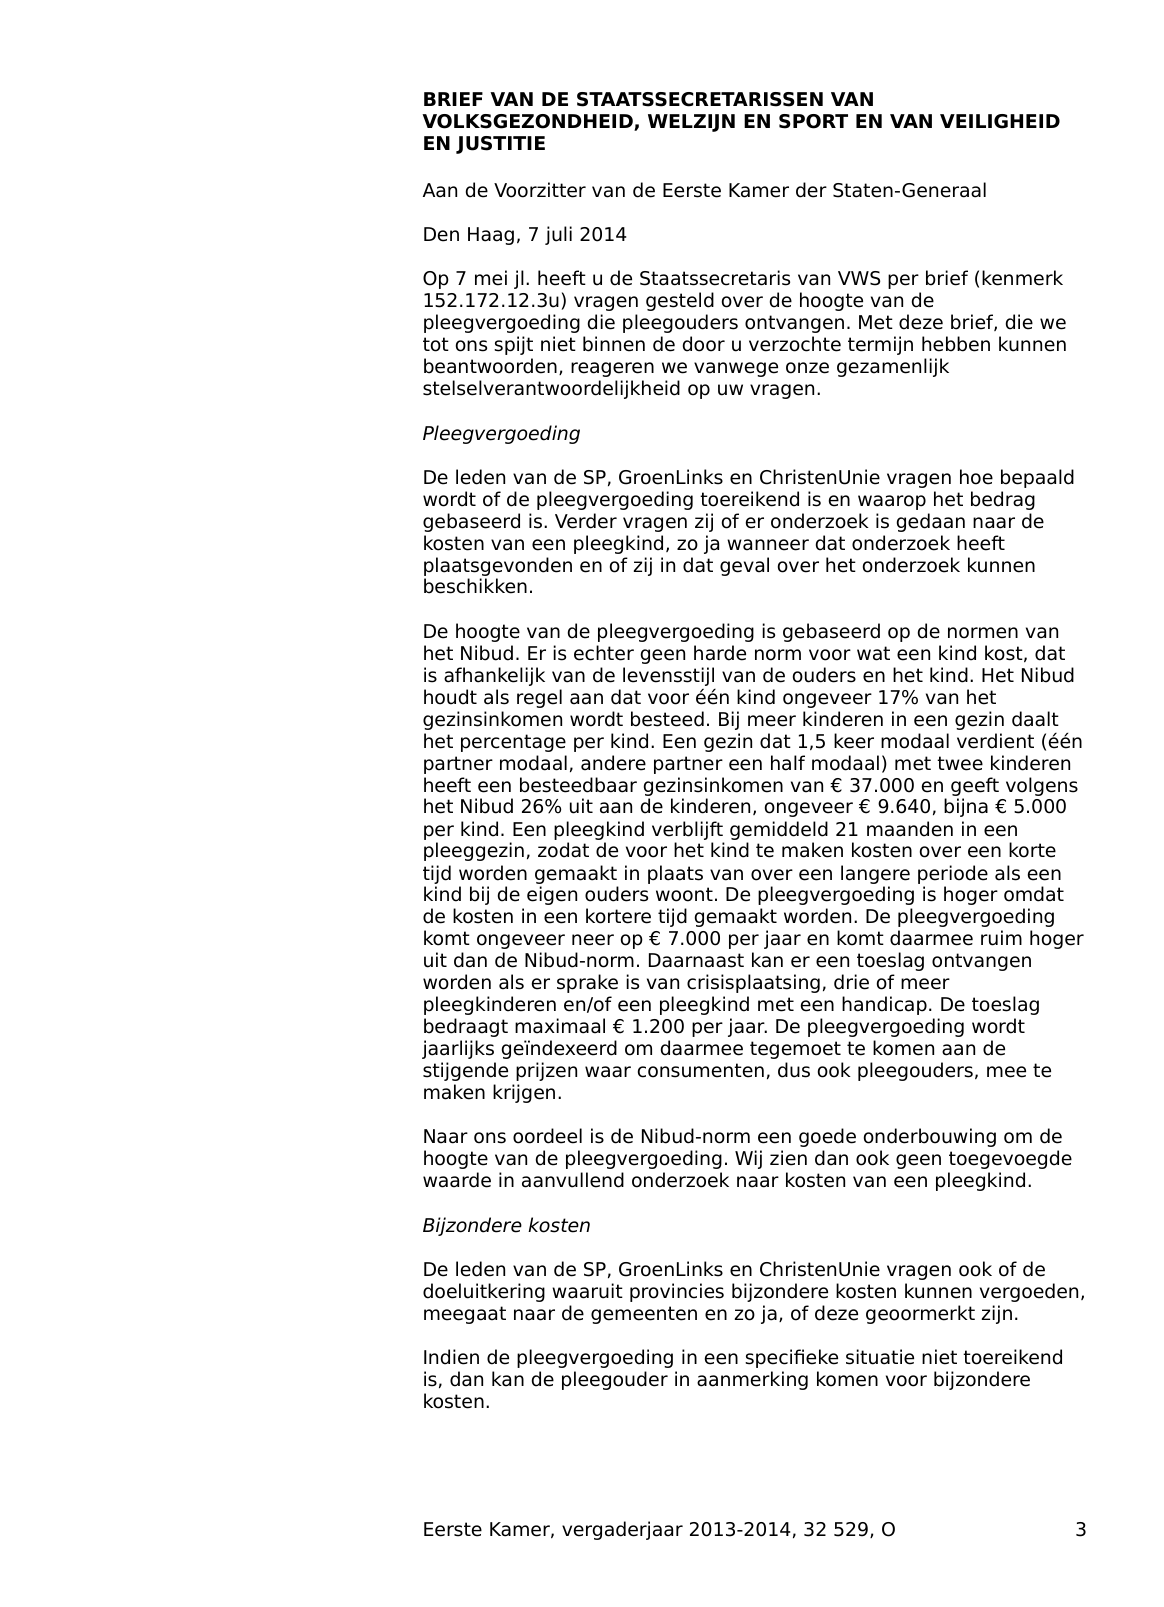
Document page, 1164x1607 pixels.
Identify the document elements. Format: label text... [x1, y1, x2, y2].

text De hoogte van de pleegvergoeding is gebaseerd op de normen van het Nibud. Er is echter geen harde norm voor wat een kind kost, dat is afhankelijk van de levensstijl van de ouders en het kind. Het Nibud houdt als regel aan dat voor één kind ongeveer 17% van het gezinsinkomen wordt besteed. Bij meer kinderen in een gezin daalt het percentage per kind. Een gezin dat 1,5 keer modaal verdient (één partner modaal, andere partner een half modaal) met twee kinderen heeft een besteedbaar gezinsinkomen van € 37.000 en geeft volgens het Nibud 26% uit aan de kinderen, ongeveer € 9.640, bijna € 5.000 per kind. Een pleegkind verblijft gemiddeld 21 maanden in een pleeggezin, zodat de voor het kind te maken kosten over een korte tijd worden gemaakt in plaats van over een langere periode als een kind bij de eigen ouders woont. De pleegvergoeding is hoger omdat de kosten in een kortere tijd gemaakt worden. De pleegvergoeding komt ongeveer neer op € 7.000 per jaar en komt daarmee ruim hoger uit dan de Nibud-norm. Daarnaast kan er een toeslag ontvangen worden als er sprake is van crisisplaatsing, drie of meer pleegkinderen en/of een pleegkind met een handicap. De toeslag bedraagt maximaal € 1.200 per jaar. De pleegvergoeding wordt jaarlijks geïndexeerd om daarmee tegemoet te komen aan de stijgende prijzen waar consumenten, dus ook pleegouders, mee te maken krijgen. [422, 621, 1087, 1104]
text Aan de Voorzitter van de Eerste Kamer der Staten-Generaal [422, 180, 1087, 202]
subtitle Pleegvergoeding [422, 422, 1087, 444]
text De leden van de SP, GroenLinks en ChristenUnie vragen ook of de doeluitkering waaruit provincies bijzondere kosten kunnen vergoeden, meegaat naar de gemeenten en zo ja, of deze geoormerkt zijn. [422, 1259, 1087, 1324]
text Den Haag, 7 juli 2014 [422, 224, 1087, 246]
text Op 7 mei jl. heeft u de Staatssecretaris van VWS per brief (kenmerk 152.172.12.3u) vragen gesteld over de hoogte van de pleegvergoeding die pleegouders ontvangen. Met deze brief, die we tot ons spijt niet binnen de door u verzochte termijn hebben kunnen beantwoorden, reageren we vanwege onze gezamenlijk stelselverantwoordelijkheid op uw vragen. [422, 268, 1087, 400]
subtitle Bijzondere kosten [422, 1214, 1087, 1236]
subtitle BRIEF VAN DE STAATSSECRETARISSEN VAN VOLKSGEZONDHEID, WELZIJN EN SPORT EN VAN VEILIGHEID EN JUSTITIE [422, 89, 1087, 155]
text Naar ons oordeel is de Nibud-norm een goede onderbouwing om de hoogte van de pleegvergoeding. Wij zien dan ook geen toegevoegde waarde in aanvullend onderzoek naar kosten van een pleegkind. [422, 1126, 1087, 1192]
text Indien de pleegvergoeding in een specifieke situatie niet toereikend is, dan kan de pleegouder in aanmerking komen voor bijzondere kosten. [422, 1347, 1087, 1413]
text De leden van de SP, GroenLinks en ChristenUnie vragen hoe bepaald wordt of de pleegvergoeding toereikend is en waarop het bedrag gebaseerd is. Verder vragen zij of er onderzoek is gedaan naar de kosten van een pleegkind, zo ja wanneer dat onderzoek heeft plaatsgevonden en of zij in dat geval over het onderzoek kunnen beschikken. [422, 467, 1087, 598]
